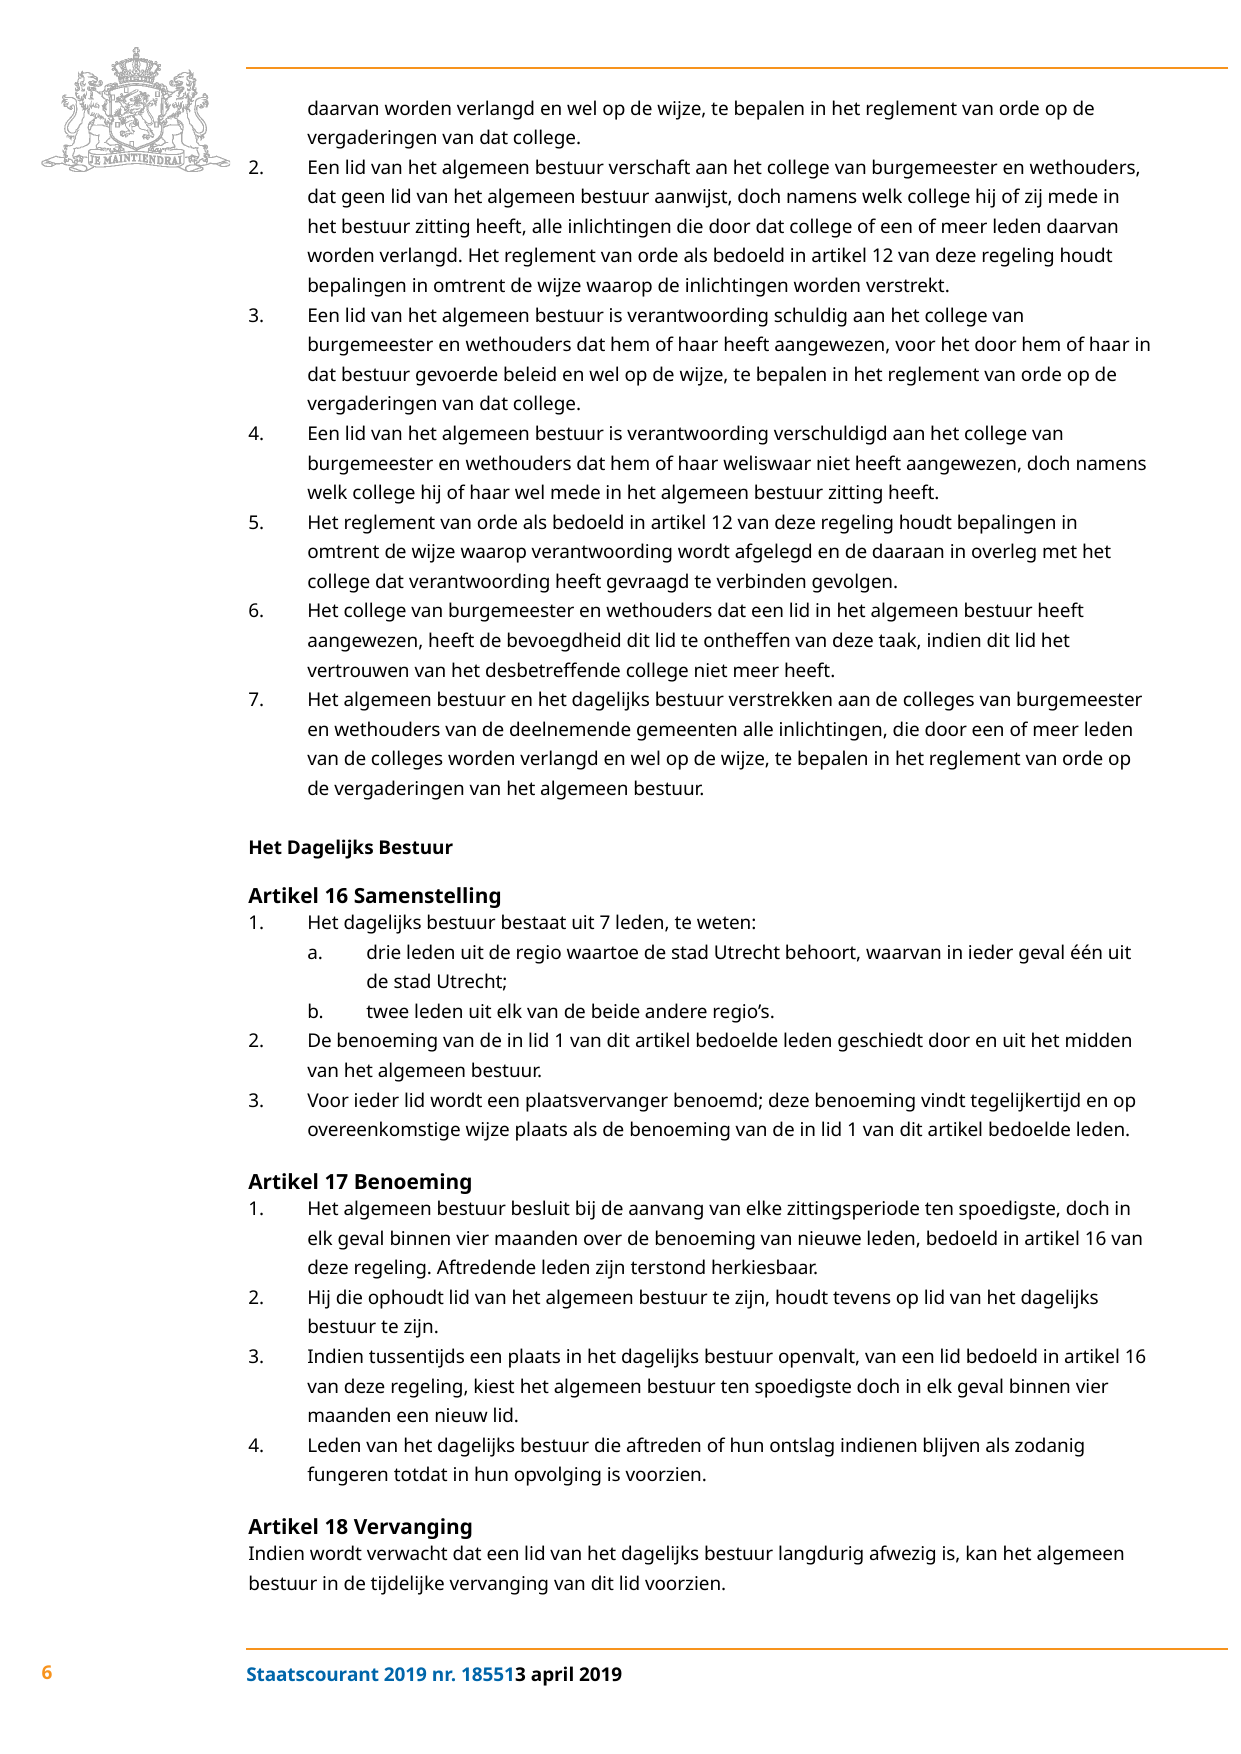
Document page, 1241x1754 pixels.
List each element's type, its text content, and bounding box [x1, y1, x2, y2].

list Een lid van het algemeen bestuur is verantwoording verschuldigd aan het college van burgemeester en wethouders dat hem of haar weliswaar niet heeft aangewezen, doch namens welk college hij of haar wel mede in het algemeen bestuur zitting heeft. [248, 420, 1152, 505]
list Indien tussentijds een plaats in het dagelijks bestuur openvalt, van een lid bedoeld in artikel 16 van deze regeling, kiest het algemeen bestuur ten spoedigste doch in elk geval binnen vier maanden een nieuw lid. [248, 1343, 1152, 1428]
picture [41, 47, 231, 172]
list daarvan worden verlangd en wel op de wijze, te bepalen in het reglement van orde op de vergaderingen van dat college. [248, 95, 1152, 150]
list Een lid van het algemeen bestuur is verantwoording schuldig aan het college van burgemeester en wethouders dat hem of haar heeft aangewezen, voor het door hem of haar in dat bestuur gevoerde beleid en wel op de wijze, te bepalen in het reglement van orde op de vergaderingen van dat college. [248, 302, 1152, 416]
text Het Dagelijks Bestuur [248, 834, 1152, 860]
list Het college van burgemeester en wethouders dat een lid in het algemeen bestuur heeft aangewezen, heeft de bevoegdheid dit lid te ontheffen van deze taak, indien dit lid het vertrouwen van het desbetreffende college niet meer heeft. [248, 598, 1152, 683]
list Het reglement van orde als bedoeld in artikel 12 van deze regeling houdt bepalingen in omtrent de wijze waarop verantwoording wordt afgelegd en de daaraan in overleg met het college dat verantwoording heeft gevraagd te verbinden gevolgen. [248, 509, 1152, 594]
list drie leden uit de regio waartoe de stad Utrecht behoort, waarvan in ieder geval één uit de stad Utrecht; [307, 939, 1152, 994]
list Leden van het dagelijks bestuur die aftreden of hun ontslag indienen blijven als zodanig fungeren totdat in hun opvolging is voorzien. [248, 1432, 1152, 1487]
list Het algemeen bestuur en het dagelijks bestuur verstrekken aan de colleges van burgemeester en wethouders van de deelnemende gemeenten alle inlichtingen, die door een of meer leden van de colleges worden verlangd en wel op de wijze, te bepalen in het reglement van orde op de vergaderingen van het algemeen bestuur. [248, 686, 1152, 801]
list Het dagelijks bestuur bestaat uit 7 leden, te weten: [248, 909, 1152, 935]
list Hij die ophoudt lid van het algemeen bestuur te zijn, houdt tevens op lid van het dagelijks bestuur te zijn. [248, 1284, 1152, 1339]
text Indien wordt verwacht dat een lid van het dagelijks bestuur langdurig afwezig is, kan het algemeen bestuur in de tijdelijke vervanging van dit lid voorzien. [248, 1540, 1152, 1596]
list Een lid van het algemeen bestuur verschaft aan het college van burgemeester en wethouders, dat geen lid van het algemeen bestuur aanwijst, doch namens welk college hij of zij mede in het bestuur zitting heeft, alle inlichtingen die door dat college of een of meer leden daarvan worden verlangd. Het reglement van orde als bedoeld in artikel 12 van deze regeling houdt bepalingen in omtrent de wijze waarop de inlichtingen worden verstrekt. [248, 154, 1152, 298]
text Artikel 17 Benoeming [248, 1167, 1152, 1195]
text Artikel 18 Vervanging [248, 1512, 1152, 1540]
text Artikel 16 Samenstelling [248, 881, 1152, 909]
list Het algemeen bestuur besluit bij de aanvang van elke zittingsperiode ten spoedigste, doch in elk geval binnen vier maanden over de benoeming van nieuwe leden, bedoeld in artikel 16 van deze regeling. Aftredende leden zijn terstond herkiesbaar. [248, 1195, 1152, 1280]
list twee leden uit elk van de beide andere regio’s. [307, 998, 1152, 1024]
list Voor ieder lid wordt een plaatsvervanger benoemd; deze benoeming vindt tegelijkertijd en op overeenkomstige wijze plaats als de benoeming van de in lid 1 van dit artikel bedoelde leden. [248, 1087, 1152, 1142]
list De benoeming van de in lid 1 van dit artikel bedoelde leden geschiedt door en uit het midden van het algemeen bestuur. [248, 1028, 1152, 1083]
